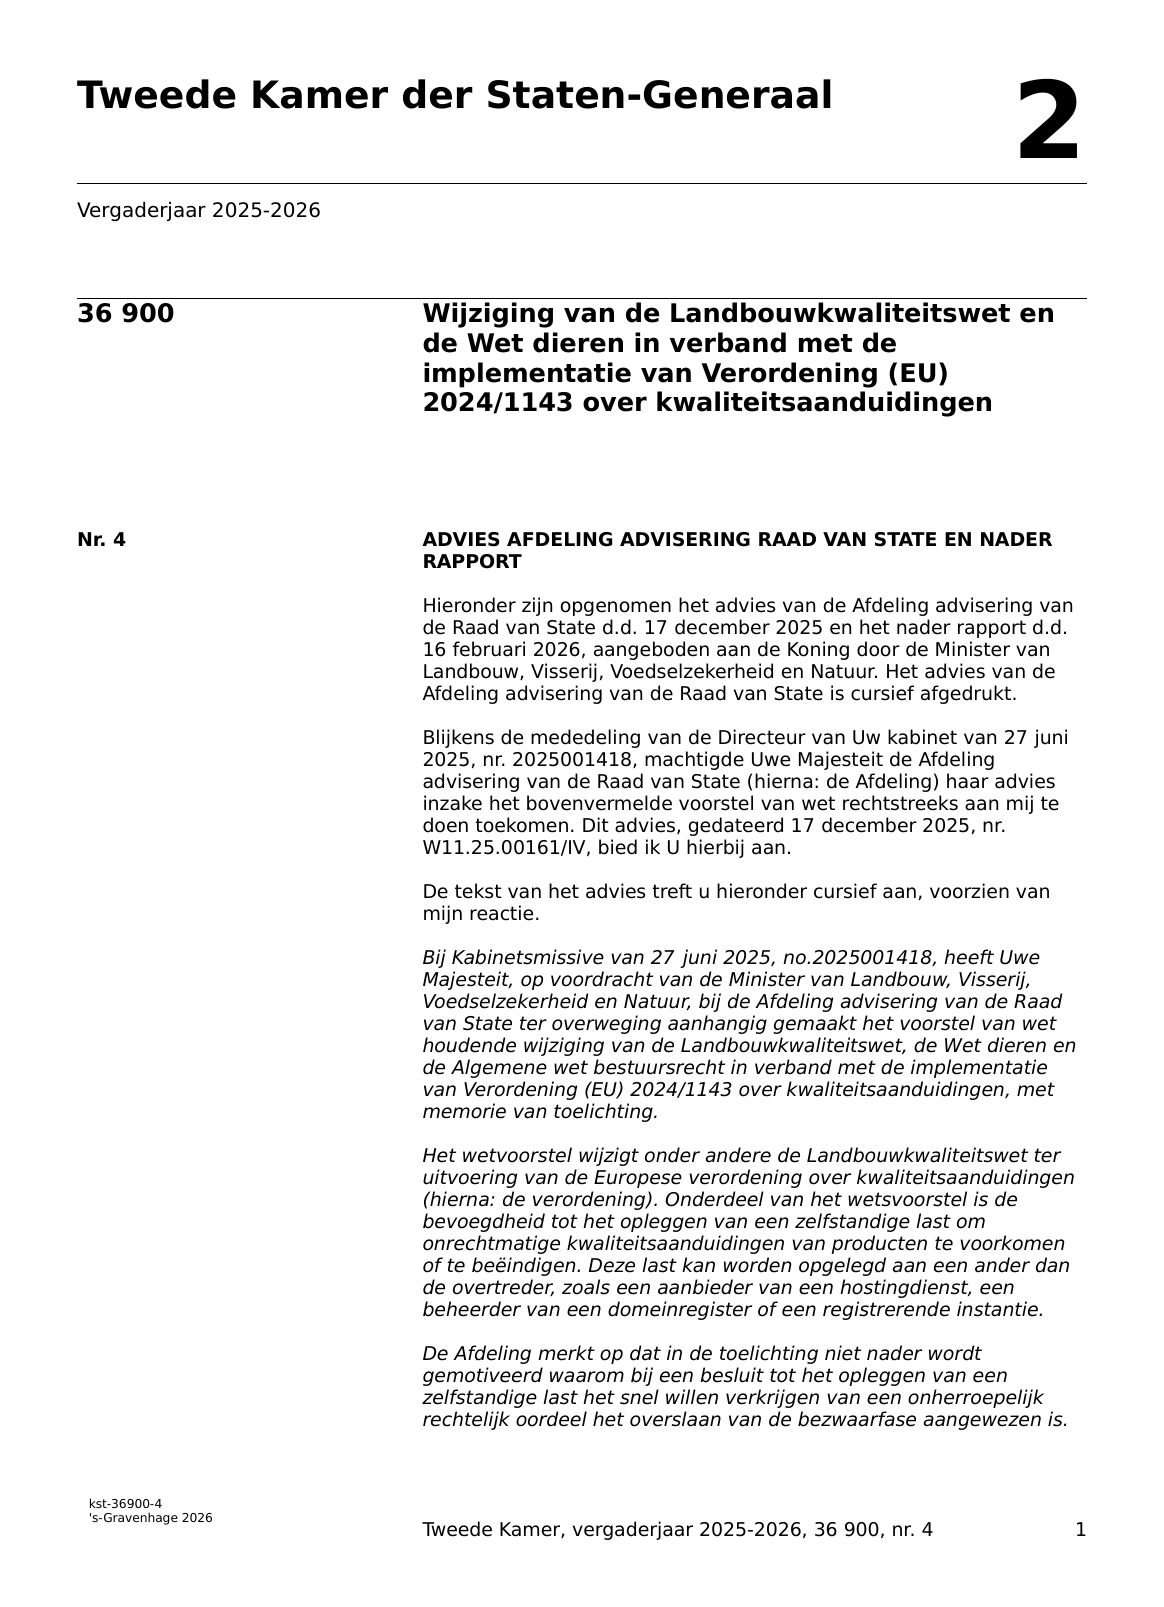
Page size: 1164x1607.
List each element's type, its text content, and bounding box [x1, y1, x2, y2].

table_header 2 [886, 59, 1087, 183]
table_header Tweede Kamer der Staten-Generaal [77, 59, 886, 183]
table_cell Vergaderjaar 2025-2026 [77, 184, 1087, 298]
subtitle 36 900 Wijziging van de Landbouwkwaliteitswet en de Wet dieren in verband met de implementatie van Verordening (EU) 2024/1143 over kwaliteitsaanduidingen [77, 299, 1087, 418]
text Bij Kabinetsmissive van 27 juni 2025, no.2025001418, heeft Uwe Majesteit, op voordracht van de Minister van Landbouw, Visserij, Voedselzekerheid en Natuur, bij de Afdeling advisering van de Raad van State ter overweging aanhangig gemaakt het voorstel van wet houdende wijziging van de Landbouwkwaliteitswet, de Wet dieren en de Algemene wet bestuursrecht in verband met de implementatie van Verordening (EU) 2024/1143 over kwaliteitsaanduidingen, met memorie van toelichting. [422, 947, 1087, 1123]
text 's-Gravenhage 2026 [88, 1511, 323, 1525]
text Blijkens de mededeling van de Directeur van Uw kabinet van 27 juni 2025, nr. 2025001418, machtigde Uwe Majesteit de Afdeling advisering van de Raad van State (hierna: de Afdeling) haar advies inzake het bovenvermelde voorstel van wet rechtstreeks aan mij te doen toekomen. Dit advies, gedateerd 17 december 2025, nr. W11.25.00161/IV, bied ik U hierbij aan. [422, 727, 1087, 859]
text Het wetvoorstel wijzigt onder andere de Landbouwkwaliteitswet ter uitvoering van de Europese verordening over kwaliteitsaanduidingen (hierna: de verordening). Onderdeel van het wetsvoorstel is de bevoegdheid tot het opleggen van een zelfstandige last om onrechtmatige kwaliteitsaanduidingen van producten te voorkomen of te beëindigen. Deze last kan worden opgelegd aan een ander dan de overtreder, zoals een aanbieder van een hostingdienst, een beheerder van een domeinregister of een registrerende instantie. [422, 1145, 1087, 1321]
subtitle Nr. 4 ADVIES AFDELING ADVISERING RAAD VAN STATE EN NADER RAPPORT [77, 529, 1087, 573]
text kst-36900-4 [88, 1497, 323, 1511]
text De Afdeling merkt op dat in de toelichting niet nader wordt gemotiveerd waarom bij een besluit tot het opleggen van een zelfstandige last het snel willen verkrijgen van een onherroepelijk rechtelijk oordeel het overslaan van de bezwaarfase aangewezen is. [422, 1343, 1087, 1431]
text Hieronder zijn opgenomen het advies van de Afdeling advisering van de Raad van State d.d. 17 december 2025 en het nader rapport d.d. 16 februari 2026, aangeboden aan de Koning door de Minister van Landbouw, Visserij, Voedselzekerheid en Natuur. Het advies van de Afdeling advisering van de Raad van State is cursief afgedrukt. [422, 595, 1087, 705]
text De tekst van het advies treft u hieronder cursief aan, voorzien van mijn reactie. [422, 881, 1087, 925]
